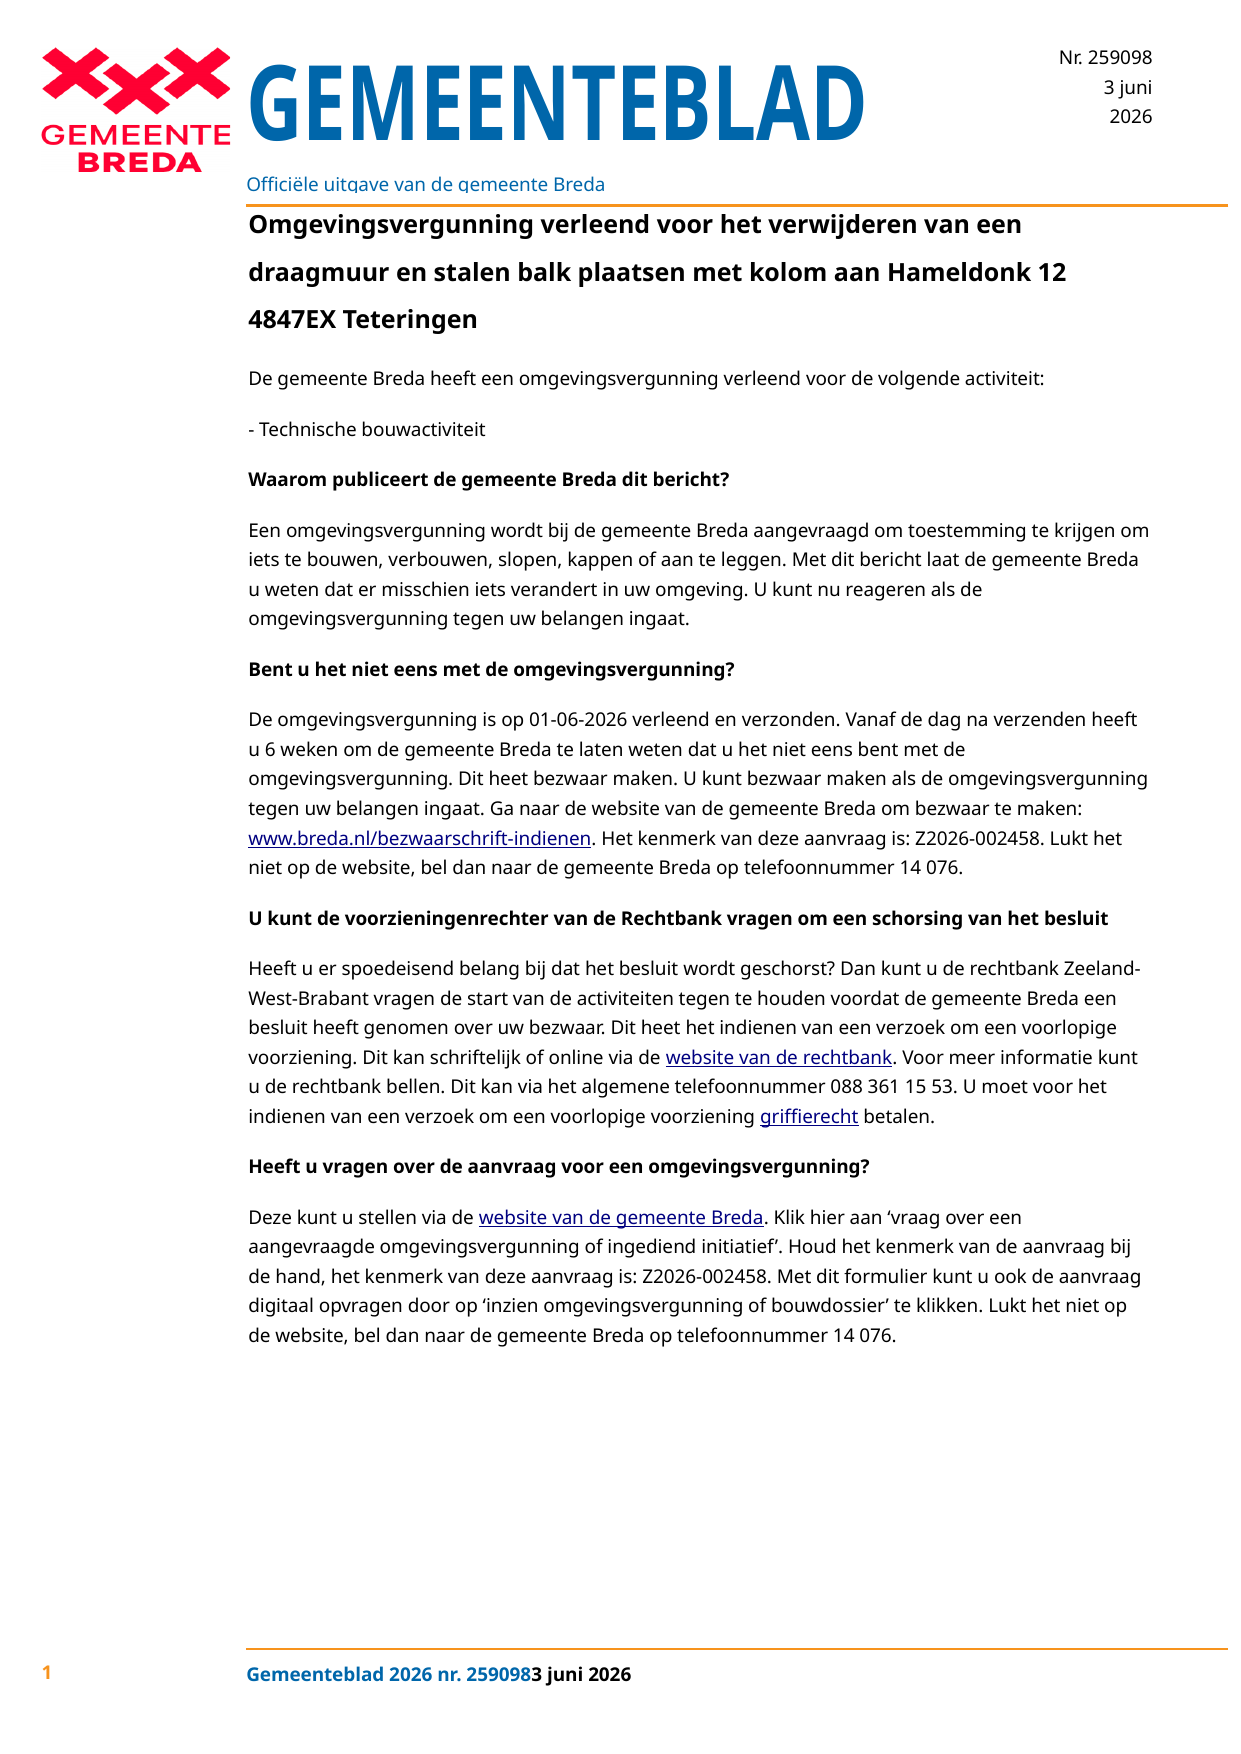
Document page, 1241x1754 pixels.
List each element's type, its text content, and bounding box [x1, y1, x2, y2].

text Omgevingsvergunning verleend voor het verwijderen van een draagmuur en stalen balk plaatsen met kolom aan Hameldonk 12 4847EX Teteringen [248, 207, 1152, 336]
text - Technische bouwactiviteit [248, 416, 1152, 442]
picture [41, 47, 231, 172]
text Bent u het niet eens met de omgevingsvergunning? [248, 656, 1152, 682]
text Een omgevingsvergunning wordt bij de gemeente Breda aangevraagd om toestemming te krijgen om iets te bouwen, verbouwen, slopen, kappen of aan te leggen. Met dit bericht laat de gemeente Breda u weten dat er misschien iets verandert in uw omgeving. U kunt nu reageren als de omgevingsvergunning tegen uw belangen ingaat. [248, 517, 1152, 631]
text Heeft u vragen over de aanvraag voor een omgevingsvergunning? [248, 1153, 1152, 1179]
text U kunt de voorzieningenrechter van de Rechtbank vragen om een schorsing van het besluit [248, 905, 1152, 930]
text Waarom publiceert de gemeente Breda dit bericht? [248, 466, 1152, 492]
text Heeft u er spoedeisend belang bij dat het besluit wordt geschorst? Dan kunt u de rechtbank Zeeland-West-Brabant vragen de start van de activiteiten tegen te houden voordat de gemeente Breda een besluit heeft genomen over uw bezwaar. Dit heet het indienen van een verzoek om een voorlopige voorziening. Dit kan schriftelijk of online via de website van de rechtbank. Voor meer informatie kunt u de rechtbank bellen. Dit kan via het algemene telefoonnummer 088 361 15 53. U moet voor het indienen van een verzoek om een voorlopige voorziening griffierecht betalen. [248, 955, 1152, 1129]
text De omgevingsvergunning is op 01-06-2026 verleend en verzonden. Vanaf de dag na verzenden heeft u 6 weken om de gemeente Breda te laten weten dat u het niet eens bent met de omgevingsvergunning. Dit heet bezwaar maken. U kunt bezwaar maken als de omgevingsvergunning tegen uw belangen ingaat. Ga naar de website van de gemeente Breda om bezwaar te maken: www.breda.nl/bezwaarschrift-indienen. Het kenmerk van deze aanvraag is: Z2026-002458. Lukt het niet op de website, bel dan naar de gemeente Breda op telefoonnummer 14 076. [248, 706, 1152, 880]
text Deze kunt u stellen via de website van de gemeente Breda. Klik hier aan ‘vraag over een aangevraagde omgevingsvergunning of ingediend initiatief’. Houd het kenmerk van de aanvraag bij de hand, het kenmerk van deze aanvraag is: Z2026-002458. Met dit formulier kunt u ook de aanvraag digitaal opvragen door op ‘inzien omgevingsvergunning of bouwdossier’ te klikken. Lukt het niet op de website, bel dan naar de gemeente Breda op telefoonnummer 14 076. [248, 1204, 1152, 1348]
text De gemeente Breda heeft een omgevingsvergunning verleend voor de volgende activiteit: [248, 366, 1152, 391]
